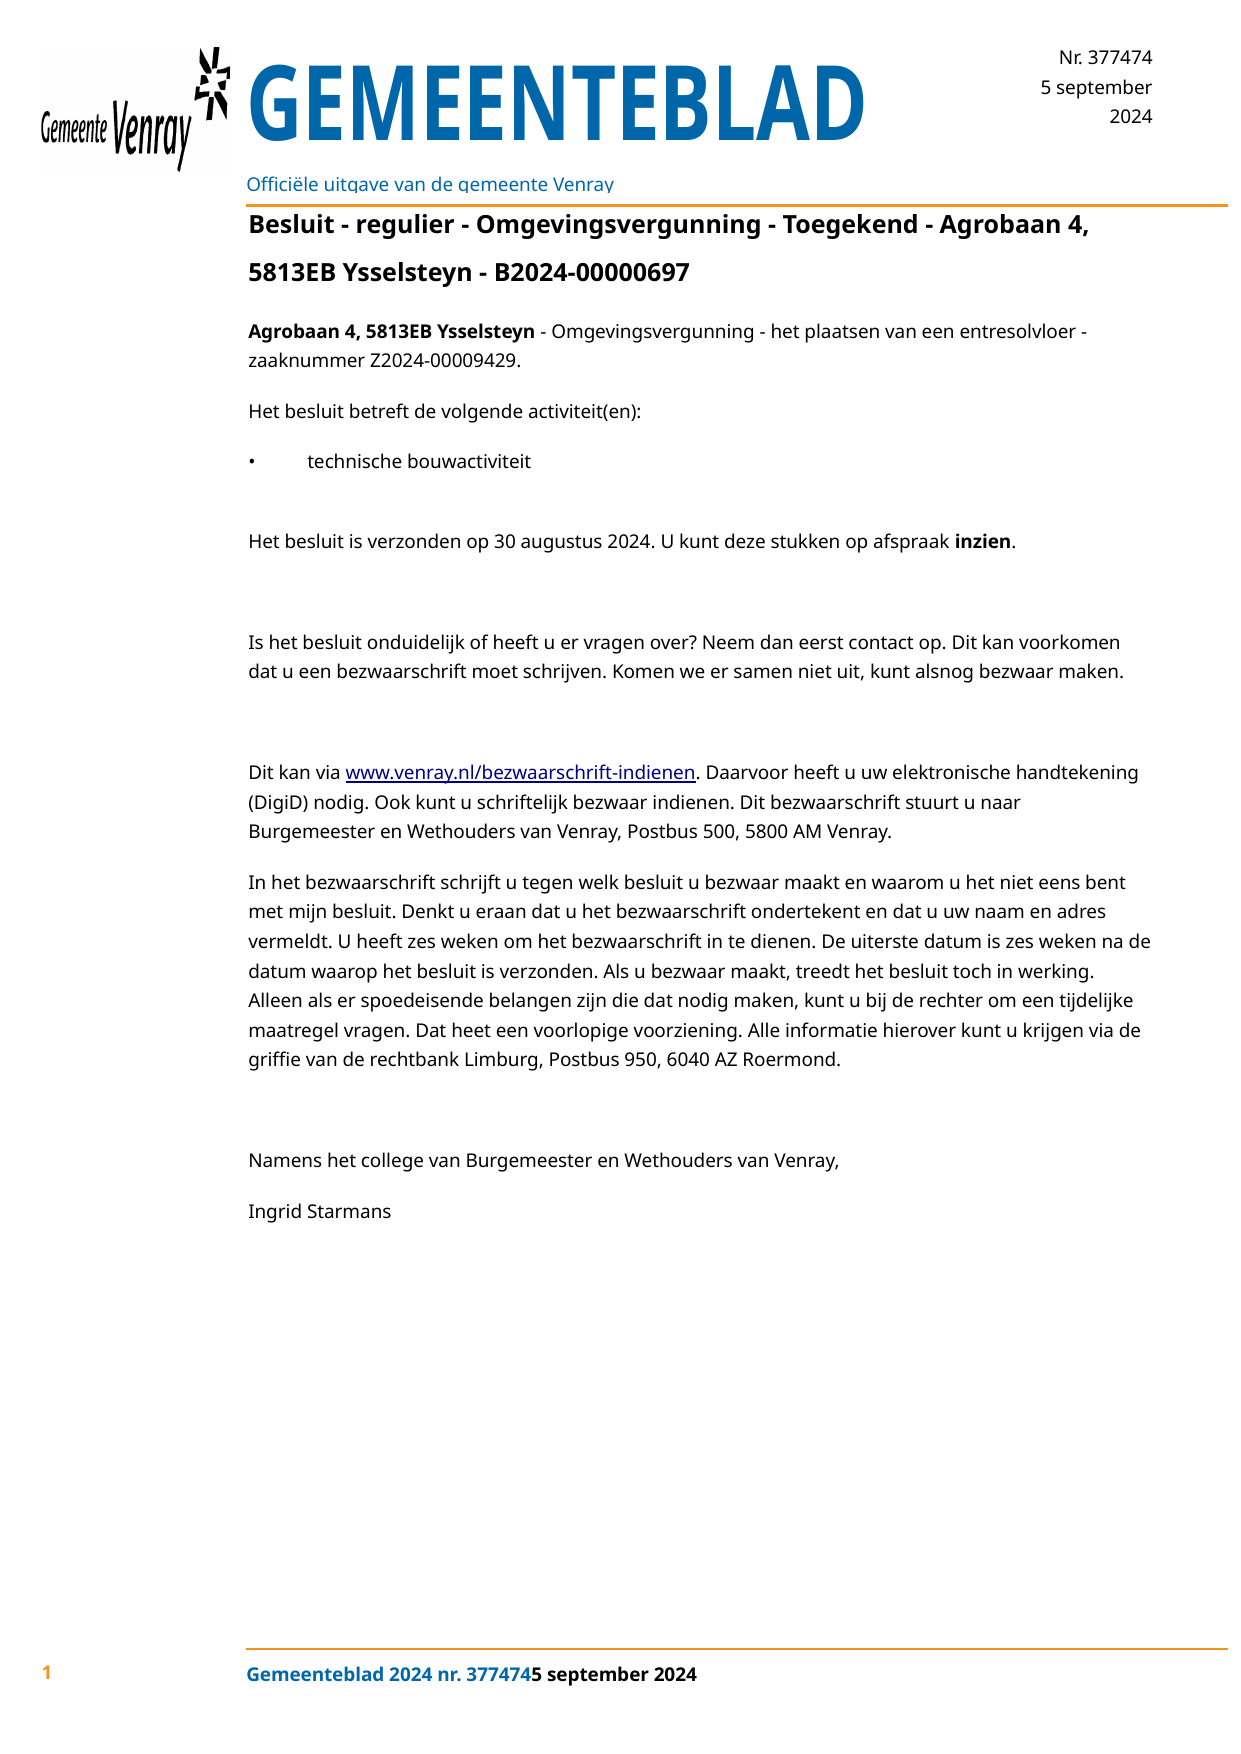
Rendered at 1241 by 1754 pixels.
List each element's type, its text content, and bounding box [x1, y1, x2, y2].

text Agrobaan 4, 5813EB Ysselsteyn - Omgevingsvergunning - het plaatsen van een entresolvloer - zaaknummer Z2024-00009429. [248, 318, 1152, 373]
text Ingrid Starmans [248, 1198, 1152, 1224]
text Namens het college van Burgemeester en Wethouders van Venray, [248, 1147, 1152, 1173]
text Dit kan via www.venray.nl/bezwaarschrift-indienen. Daarvoor heeft u uw elektronische handtekening (DigiD) nodig. Ook kunt u schriftelijk bezwaar indienen. Dit bezwaarschrift stuurt u naar Burgemeester en Wethouders van Venray, Postbus 500, 5800 AM Venray. [248, 759, 1152, 844]
picture [41, 47, 231, 172]
text Is het besluit onduidelijk of heeft u er vragen over? Neem dan eerst contact op. Dit kan voorkomen dat u een bezwaarschrift moet schrijven. Komen we er samen niet uit, kunt alsnog bezwaar maken. [248, 629, 1152, 684]
text Besluit - regulier - Omgevingsvergunning - Toegekend - Agrobaan 4, 5813EB Ysselsteyn - B2024-00000697 [248, 207, 1152, 288]
text Het besluit betreft de volgende activiteit(en): [248, 398, 1152, 424]
text In het bezwaarschrift schrijft u tegen welk besluit u bezwaar maakt en waarom u het niet eens bent met mijn besluit. Denkt u eraan dat u het bezwaarschrift ondertekent en dat u uw naam en adres vermeldt. U heeft zes weken om het bezwaarschrift in te dienen. De uiterste datum is zes weken na de datum waarop het besluit is verzonden. Als u bezwaar maakt, treedt het besluit toch in werking. Alleen als er spoedeisende belangen zijn die dat nodig maken, kunt u bij de rechter om een tijdelijke maatregel vragen. Dat heet een voorlopige voorziening. Alle informatie hierover kunt u krijgen via de griffie van de rechtbank Limburg, Postbus 950, 6040 AZ Roermond. [248, 869, 1152, 1072]
list technische bouwactiviteit [248, 448, 1152, 474]
text Het besluit is verzonden op 30 augustus 2024. U kunt deze stukken op afspraak inzien. [248, 528, 1152, 554]
